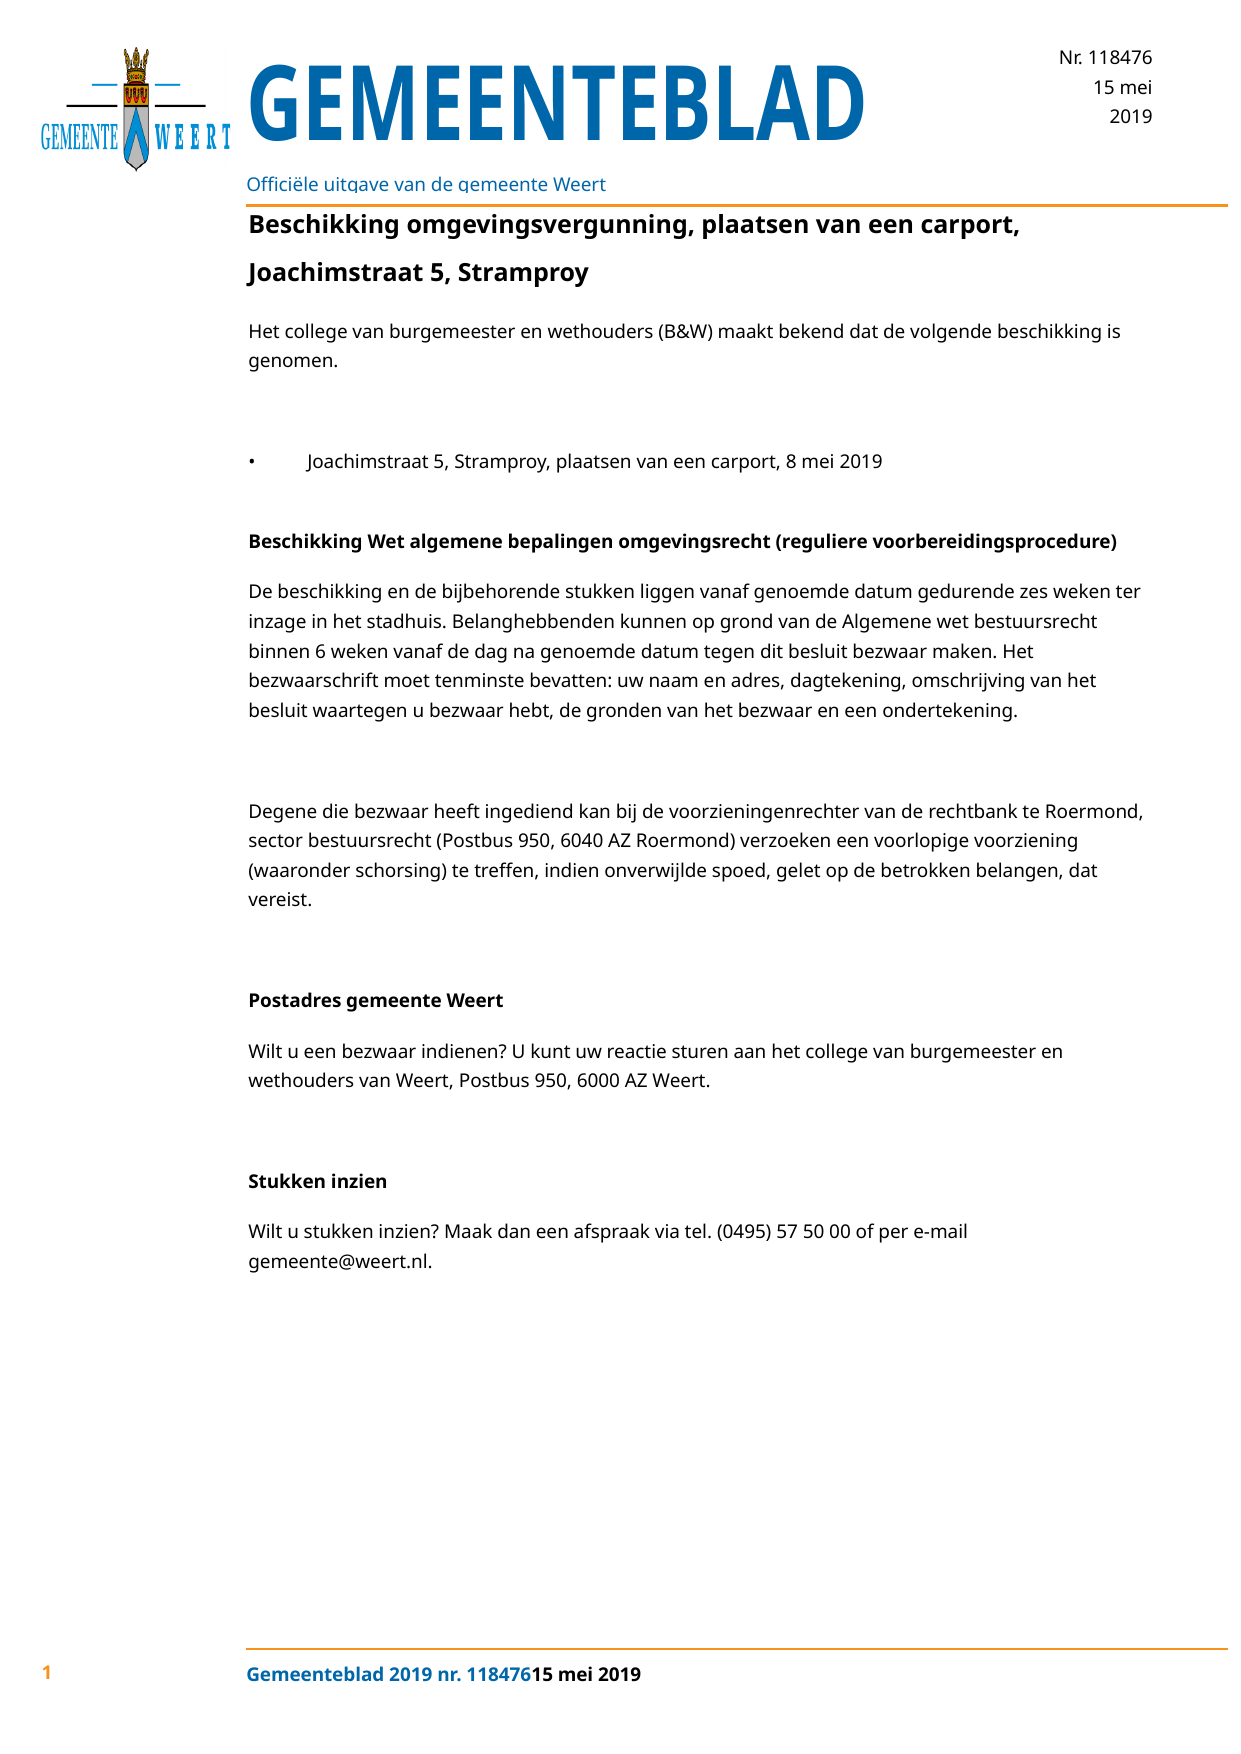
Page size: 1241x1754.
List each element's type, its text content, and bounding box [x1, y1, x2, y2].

picture [41, 47, 231, 172]
text Postadres gemeente Weert [248, 987, 1152, 1013]
text Degene die bezwaar heeft ingediend kan bij de voorzieningenrechter van de rechtbank te Roermond, sector bestuursrecht (Postbus 950, 6040 AZ Roermond) verzoeken een voorlopige voorziening (waaronder schorsing) te treffen, indien onverwijlde spoed, gelet op de betrokken belangen, dat vereist. [248, 798, 1152, 912]
text Het college van burgemeester en wethouders (B&W) maakt bekend dat de volgende beschikking is genomen. [248, 318, 1152, 373]
text Beschikking omgevingsvergunning, plaatsen van een carport, Joachimstraat 5, Stramproy [248, 207, 1152, 288]
text De beschikking en de bijbehorende stukken liggen vanaf genoemde datum gedurende zes weken ter inzage in het stadhuis. Belanghebbenden kunnen op grond van de Algemene wet bestuursrecht binnen 6 weken vanaf de dag na genoemde datum tegen dit besluit bezwaar maken. Het bezwaarschrift moet tenminste bevatten: uw naam en adres, dagtekening, omschrijving van het besluit waartegen u bezwaar hebt, de gronden van het bezwaar en een ondertekening. [248, 579, 1152, 723]
list Joachimstraat 5, Stramproy, plaatsen van een carport, 8 mei 2019 [248, 448, 1152, 474]
text Stukken inzien [248, 1168, 1152, 1194]
text Wilt u een bezwaar indienen? U kunt uw reactie sturen aan het college van burgemeester en wethouders van Weert, Postbus 950, 6000 AZ Weert. [248, 1038, 1152, 1093]
text Wilt u stukken inzien? Maak dan een afspraak via tel. (0495) 57 50 00 of per e-mail gemeente@weert.nl. [248, 1219, 1152, 1274]
text Beschikking Wet algemene bepalingen omgevingsrecht (reguliere voorbereidingsprocedure) [248, 528, 1152, 554]
